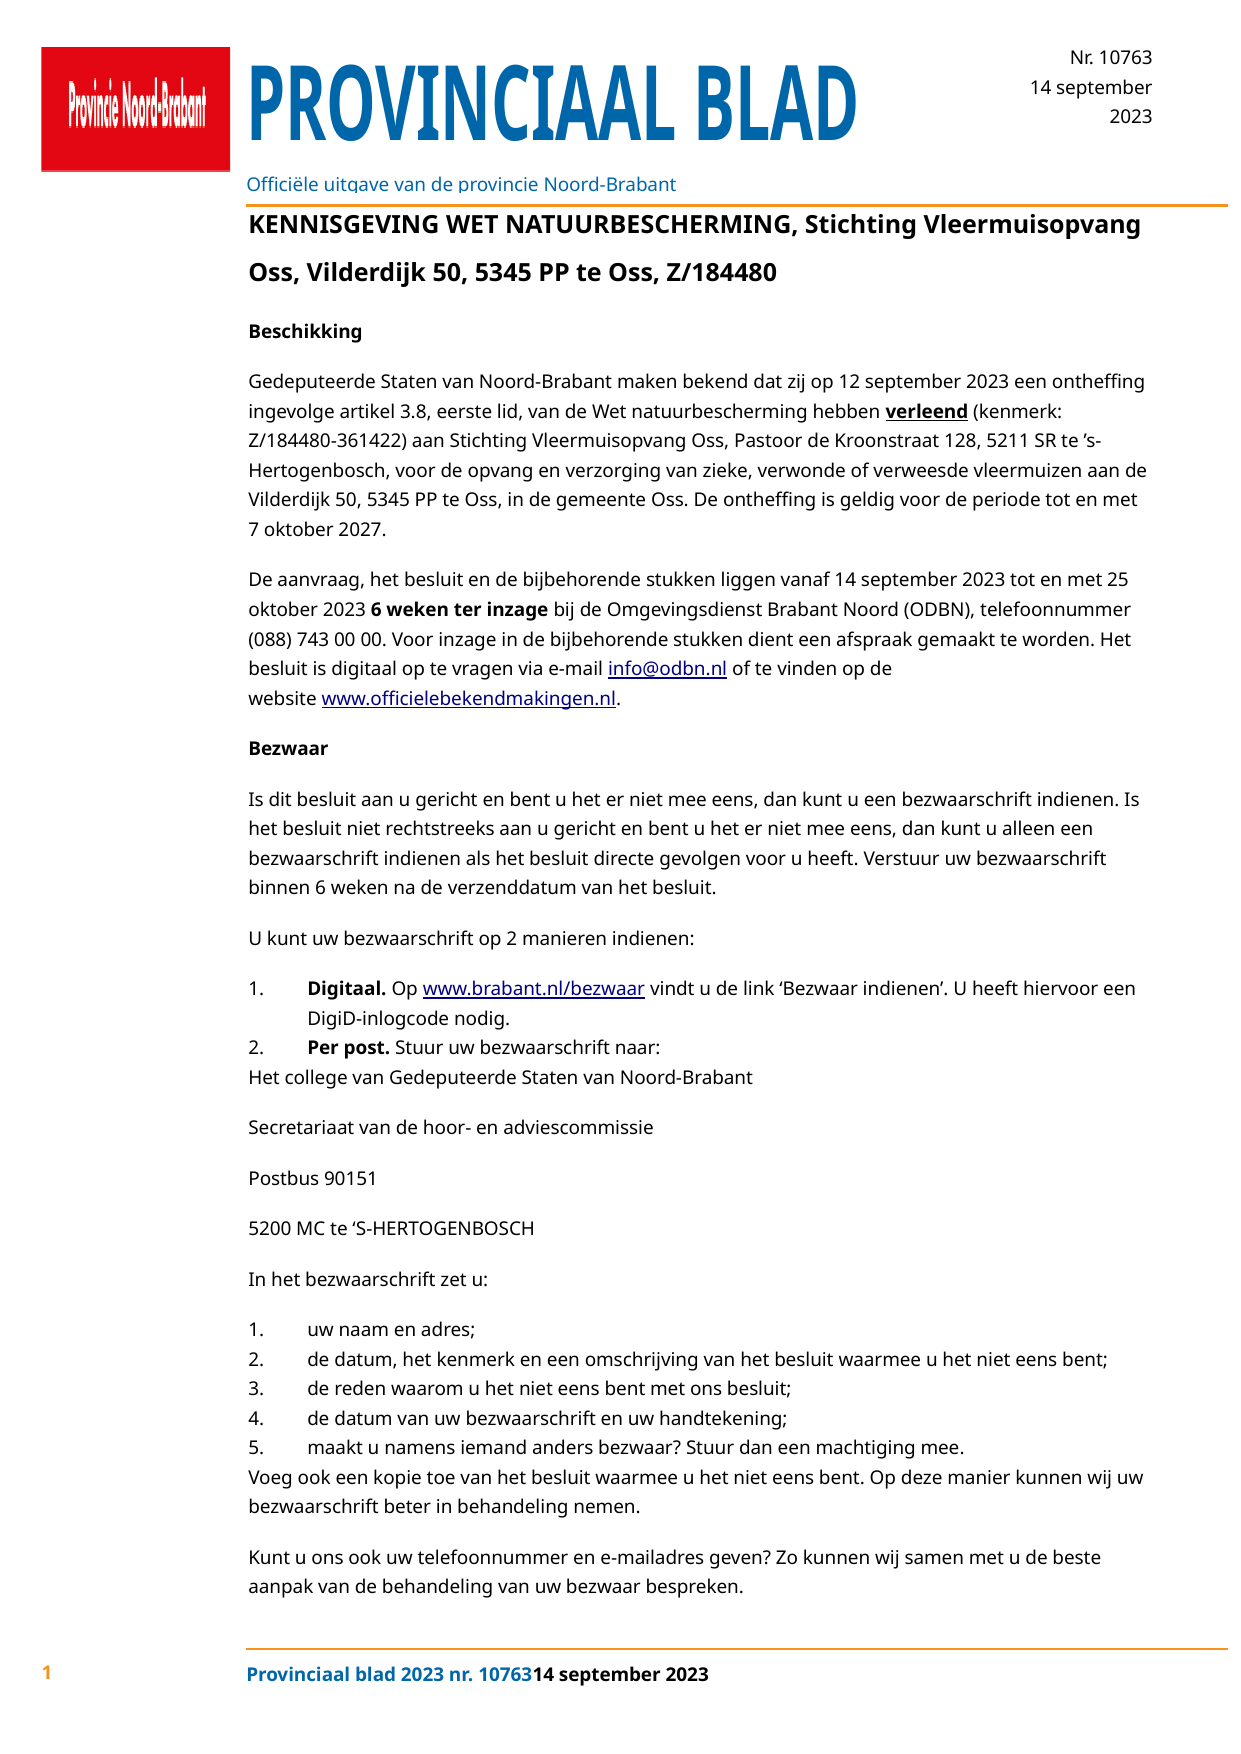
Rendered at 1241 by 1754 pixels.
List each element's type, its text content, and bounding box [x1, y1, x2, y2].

text Is dit besluit aan u gericht en bent u het er niet mee eens, dan kunt u een bezwaarschrift indienen. Is het besluit niet rechtstreeks aan u gericht en bent u het er niet mee eens, dan kunt u alleen een bezwaarschrift indienen als het besluit directe gevolgen voor u heeft. Verstuur uw bezwaarschrift binnen 6 weken na de verzenddatum van het besluit. [248, 786, 1152, 900]
text Bezwaar [248, 735, 1152, 761]
text De aanvraag, het besluit en de bijbehorende stukken liggen vanaf 14 september 2023 tot en met 25 oktober 2023 6 weken ter inzage bij de Omgevingsdienst Brabant Noord (ODBN), telefoonnummer (088) 743 00 00. Voor inzage in de bijbehorende stukken dient een afspraak gemaakt te worden. Het besluit is digitaal op te vragen via e-mail info@odbn.nl of te vinden op de website www.officielebekendmakingen.nl. [248, 567, 1152, 711]
text Postbus 90151 [248, 1165, 1152, 1191]
text Voeg ook een kopie toe van het besluit waarmee u het niet eens bent. Op deze manier kunnen wij uw bezwaarschrift beter in behandeling nemen. [248, 1464, 1152, 1519]
list Digitaal. Op www.brabant.nl/bezwaar vindt u de link ‘Bezwaar indienen’. U heeft hiervoor een DigiD-inlogcode nodig. [248, 975, 1152, 1031]
text Gedeputeerde Staten van Noord-Brabant maken bekend dat zij op 12 september 2023 een ontheffing ingevolge artikel 3.8, eerste lid, van de Wet natuurbescherming hebben verleend (kenmerk: Z/184480-361422) aan Stichting Vleermuisopvang Oss, Pastoor de Kroonstraat 128, 5211 SR te ’s-Hertogenbosch, voor de opvang en verzorging van zieke, verwonde of verweesde vleermuizen aan de Vilderdijk 50, 5345 PP te Oss, in de gemeente Oss. De ontheffing is geldig voor de periode tot en met 7 oktober 2027. [248, 368, 1152, 542]
picture [41, 47, 231, 172]
text Kunt u ons ook uw telefoonnummer en e-mailadres geven? Zo kunnen wij samen met u de beste aanpak van de behandeling van uw bezwaar bespreken. [248, 1544, 1152, 1599]
text KENNISGEVING WET NATUURBESCHERMING, Stichting Vleermuisopvang Oss, Vilderdijk 50, 5345 PP te Oss, Z/184480 [248, 207, 1152, 288]
text Beschikking [248, 318, 1152, 344]
list maakt u namens iemand anders bezwaar? Stuur dan een machtiging mee. [248, 1434, 1152, 1460]
list de datum van uw bezwaarschrift en uw handtekening; [248, 1405, 1152, 1431]
text Secretariaat van de hoor- en adviescommissie [248, 1114, 1152, 1140]
text 5200 MC te ‘S‑HERTOGENBOSCH [248, 1215, 1152, 1241]
list de reden waarom u het niet eens bent met ons besluit; [248, 1375, 1152, 1401]
text In het bezwaarschrift zet u: [248, 1266, 1152, 1292]
list uw naam en adres; [248, 1316, 1152, 1342]
text U kunt uw bezwaarschrift op 2 manieren indienen: [248, 925, 1152, 951]
list de datum, het kenmerk en een omschrijving van het besluit waarmee u het niet eens bent; [248, 1346, 1152, 1372]
text Het college van Gedeputeerde Staten van Noord-Brabant [248, 1064, 1152, 1090]
list Per post. Stuur uw bezwaarschrift naar: [248, 1034, 1152, 1060]
